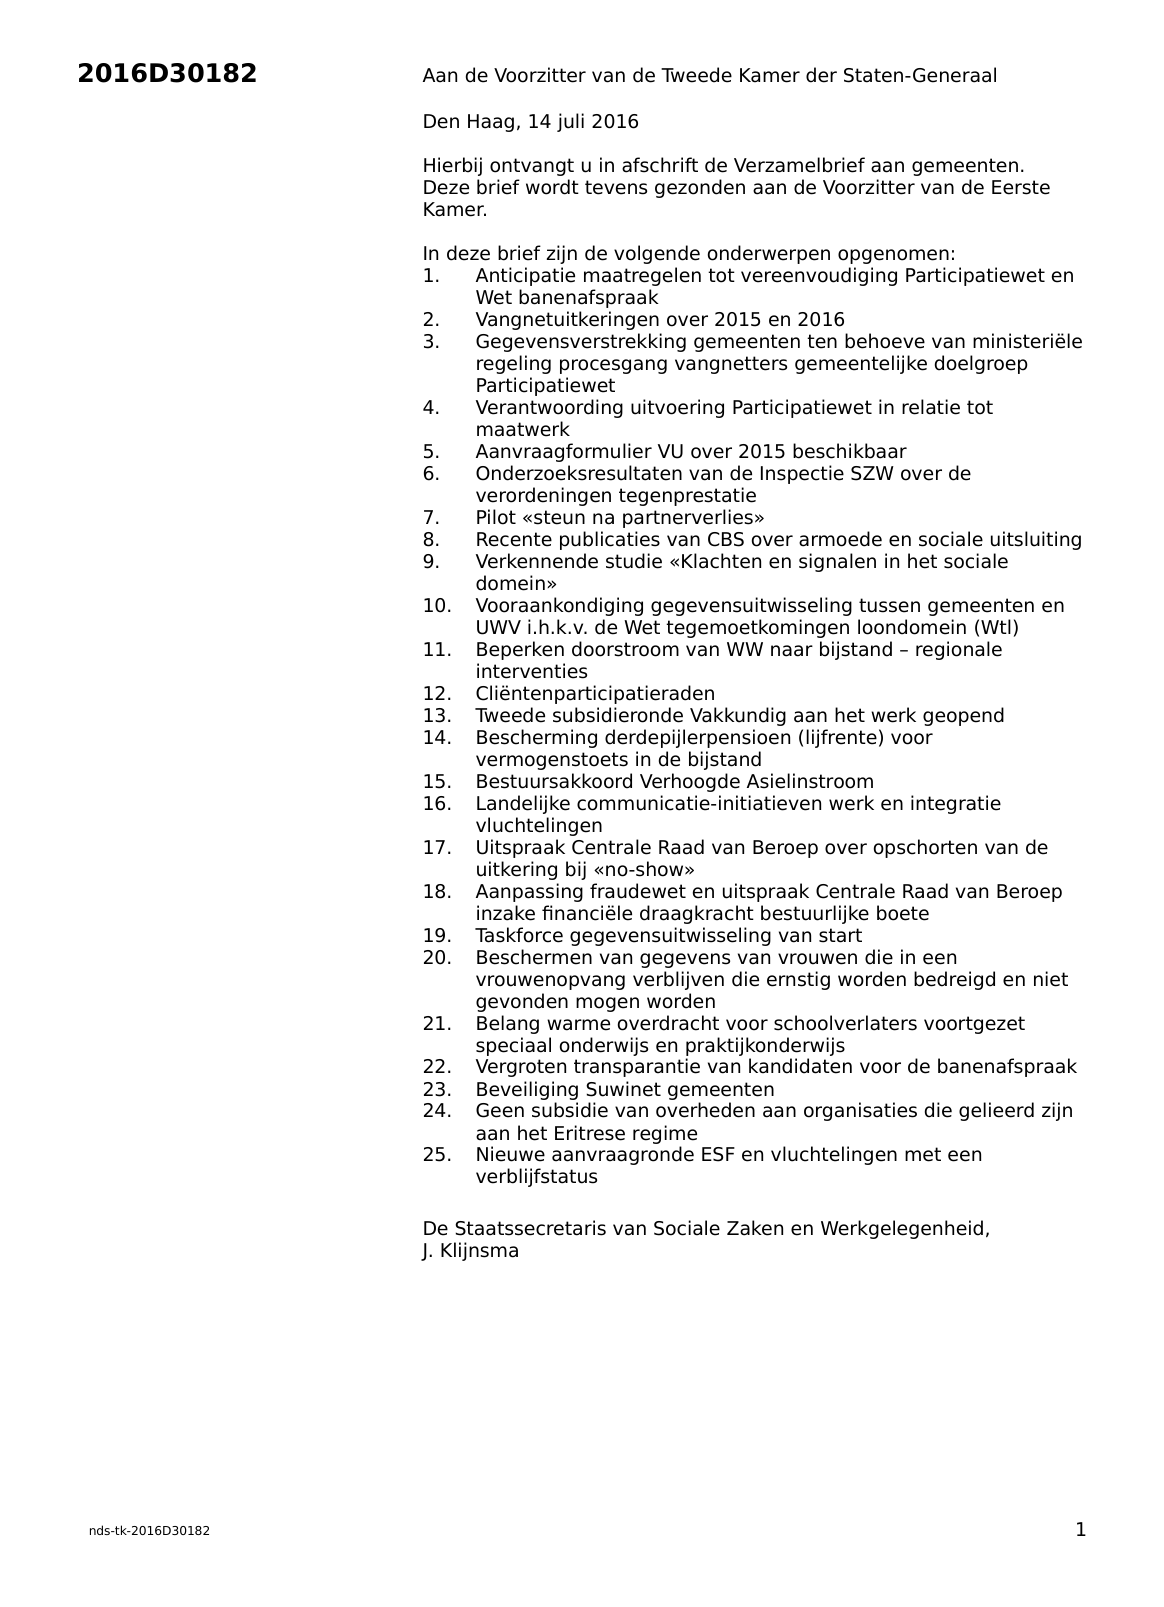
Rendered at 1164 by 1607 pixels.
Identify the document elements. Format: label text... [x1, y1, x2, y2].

text 12. Cliëntenparticipatieraden [422, 683, 1087, 705]
text 11. Beperken doorstroom van WW naar bijstand – regionale interventies [422, 639, 1087, 683]
text 5. Aanvraagformulier VU over 2015 beschikbaar [422, 441, 1087, 463]
text In deze brief zijn de volgende onderwerpen opgenomen: [422, 243, 1087, 265]
text 17. Uitspraak Centrale Raad van Beroep over opschorten van de uitkering bij «no-show» [422, 837, 1087, 881]
text 13. Tweede subsidieronde Vakkundig aan het werk geopend [422, 705, 1087, 727]
text 7. Pilot «steun na partnerverlies» [422, 507, 1087, 529]
text Deze brief wordt tevens gezonden aan de Voorzitter van de Eerste Kamer. [422, 177, 1087, 221]
text 2016D30182 Aan de Voorzitter van de Tweede Kamer der Staten-Generaal [77, 59, 1087, 89]
text 6. Onderzoeksresultaten van de Inspectie SZW over de verordeningen tegenprestatie [422, 463, 1087, 507]
text 15. Bestuursakkoord Verhoogde Asielinstroom [422, 771, 1087, 793]
text 22. Vergroten transparantie van kandidaten voor de banenafspraak [422, 1056, 1087, 1078]
text 19. Taskforce gegevensuitwisseling van start [422, 924, 1087, 947]
text 14. Bescherming derdepijlerpensioen (lijfrente) voor vermogenstoets in de bijstand [422, 727, 1087, 771]
text 8. Recente publicaties van CBS over armoede en sociale uitsluiting [422, 529, 1087, 551]
text 21. Belang warme overdracht voor schoolverlaters voortgezet speciaal onderwijs en praktijkonderwijs [422, 1012, 1087, 1056]
text 10. Vooraankondiging gegevensuitwisseling tussen gemeenten en UWV i.h.k.v. de Wet tegemoetkomingen loondomein (Wtl) [422, 595, 1087, 639]
text 18. Aanpassing fraudewet en uitspraak Centrale Raad van Beroep inzake financiële draagkracht bestuurlijke boete [422, 881, 1087, 924]
text 20. Beschermen van gegevens van vrouwen die in een vrouwenopvang verblijven die ernstig worden bedreigd en niet gevonden mogen worden [422, 947, 1087, 1012]
text 9. Verkennende studie «Klachten en signalen in het sociale domein» [422, 551, 1087, 595]
text 25. Nieuwe aanvraagronde ESF en vluchtelingen met een verblijfstatus [422, 1144, 1087, 1188]
text 23. Beveiliging Suwinet gemeenten [422, 1078, 1087, 1100]
text 2. Vangnetuitkeringen over 2015 en 2016 [422, 309, 1087, 331]
text 4. Verantwoording uitvoering Participatiewet in relatie tot maatwerk [422, 397, 1087, 441]
text 24. Geen subsidie van overheden aan organisaties die gelieerd zijn aan het Eritrese regime [422, 1100, 1087, 1144]
text 3. Gegevensverstrekking gemeenten ten behoeve van ministeriële regeling procesgang vangnetters gemeentelijke doelgroep Participatiewet [422, 331, 1087, 397]
text 1. Anticipatie maatregelen tot vereenvoudiging Participatiewet en Wet banenafspraak [422, 265, 1087, 309]
text nds-tk-2016D30182 [88, 1524, 323, 1538]
text Hierbij ontvangt u in afschrift de Verzamelbrief aan gemeenten. [422, 155, 1087, 177]
text De Staatssecretaris van Sociale Zaken en Werkgelegenheid, J. Klijnsma [422, 1218, 1087, 1262]
text Den Haag, 14 juli 2016 [422, 111, 1087, 133]
text 16. Landelijke communicatie-initiatieven werk en integratie vluchtelingen [422, 793, 1087, 837]
